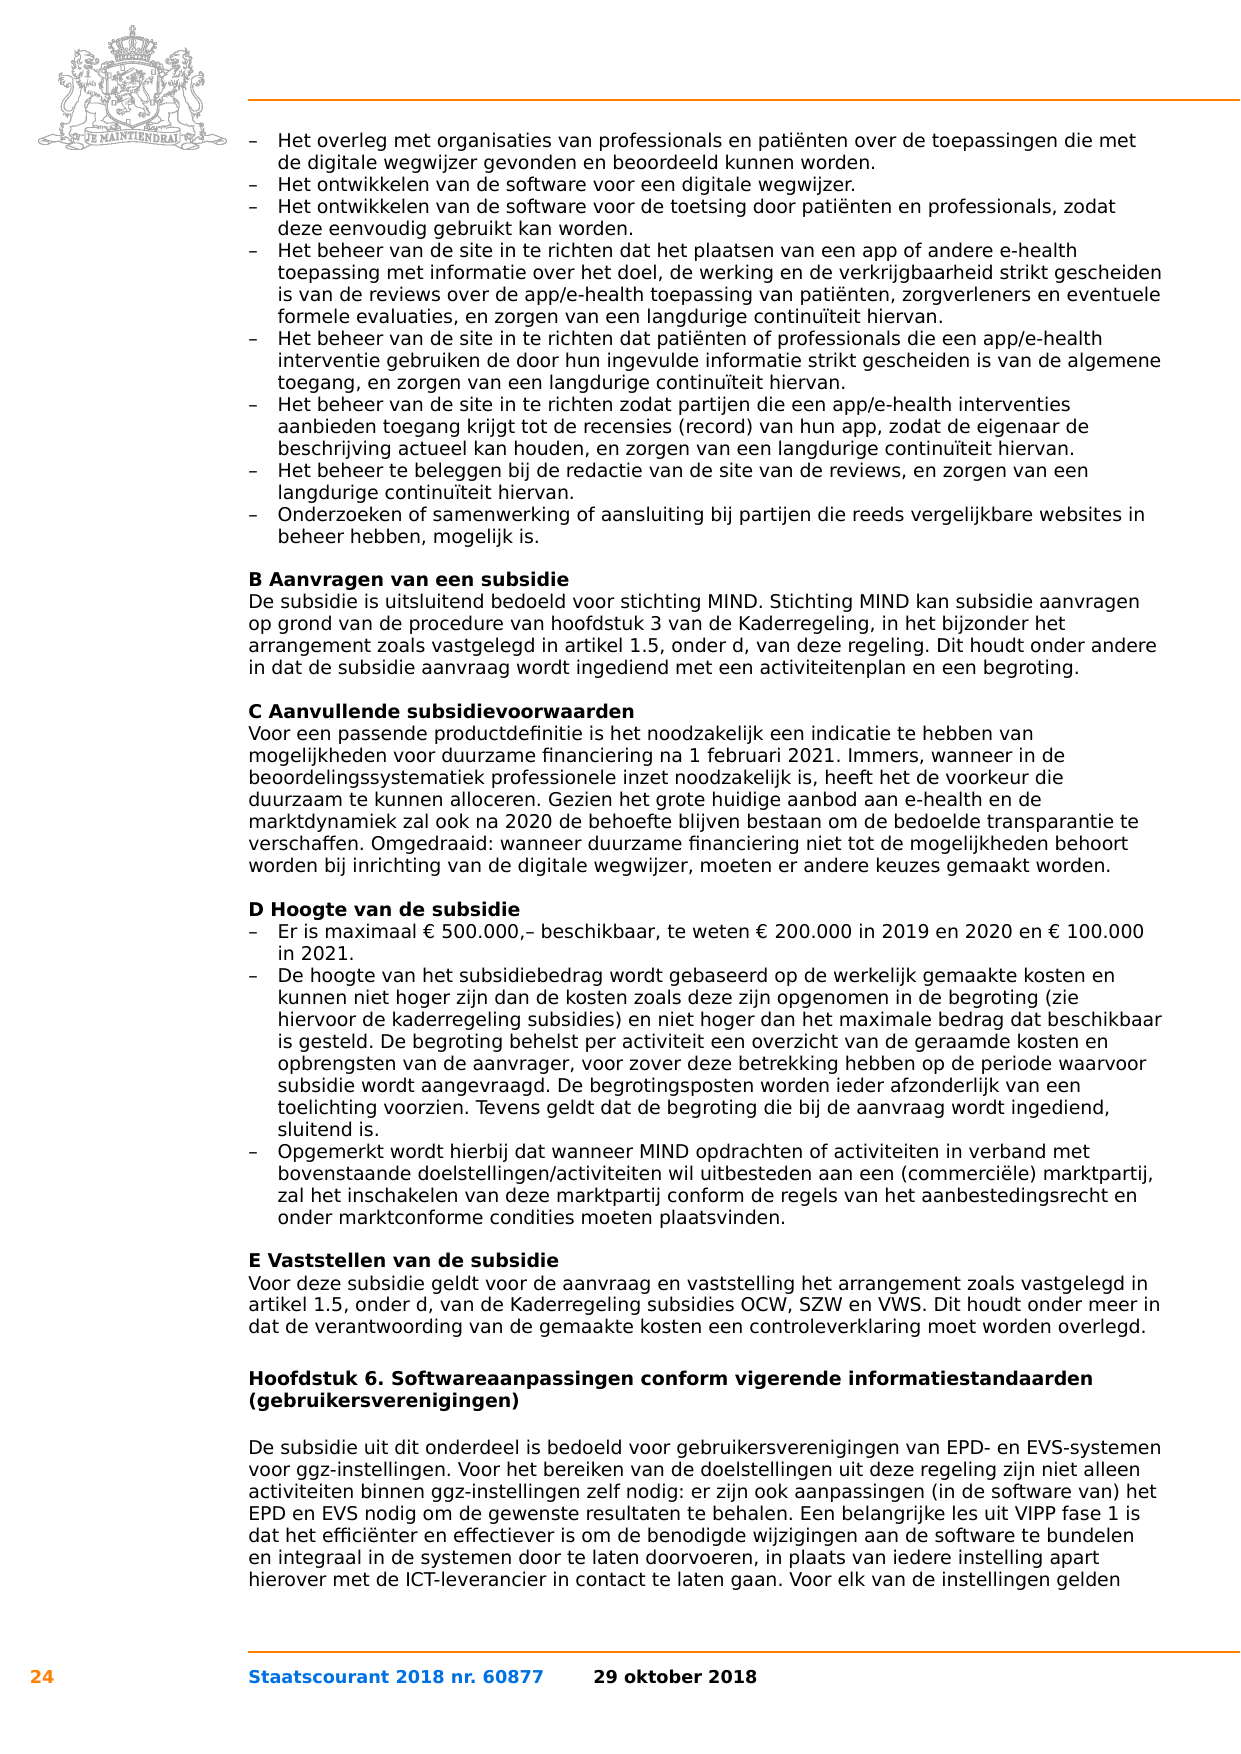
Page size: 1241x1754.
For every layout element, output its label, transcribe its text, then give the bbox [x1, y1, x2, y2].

text D Hoogte van de subsidie [248, 899, 1163, 921]
text De subsidie uit dit onderdeel is bedoeld voor gebruikersverenigingen van EPD- en EVS-systemen voor ggz-instellingen. Voor het bereiken van de doelstellingen uit deze regeling zijn niet alleen activiteiten binnen ggz-instellingen zelf nodig: er zijn ook aanpassingen (in de software van) het EPD en EVS nodig om de gewenste resultaten te behalen. Een belangrijke les uit VIPP fase 1 is dat het efficiënter en effectiever is om de benodigde wijzigingen aan de software te bundelen en integraal in de systemen door te laten doorvoeren, in plaats van iedere instelling apart hierover met de ICT-leverancier in contact te laten gaan. Voor elk van de instellingen gelden [248, 1437, 1163, 1591]
text – Het overleg met organisaties van professionals en patiënten over de toepassingen die met de digitale wegwijzer gevonden en beoordeeld kunnen worden. [248, 130, 1163, 174]
text B Aanvragen van een subsidie [248, 569, 1163, 591]
text – Het beheer van de site in te richten zodat partijen die een app/e-health interventies aanbieden toegang krijgt tot de recensies (record) van hun app, zodat de eigenaar de beschrijving actueel kan houden, en zorgen van een langdurige continuïteit hiervan. [248, 394, 1163, 459]
text – Het beheer van de site in te richten dat patiënten of professionals die een app/e-health interventie gebruiken de door hun ingevulde informatie strikt gescheiden is van de algemene toegang, en zorgen van een langdurige continuïteit hiervan. [248, 328, 1163, 394]
text Voor deze subsidie geldt voor de aanvraag en vaststelling het arrangement zoals vastgelegd in artikel 1.5, onder d, van de Kaderregeling subsidies OCW, SZW en VWS. Dit houdt onder meer in dat de verantwoording van de gemaakte kosten een controleverklaring moet worden overlegd. [248, 1272, 1163, 1338]
text C Aanvullende subsidievoorwaarden [248, 701, 1163, 723]
text – Het ontwikkelen van de software voor een digitale wegwijzer. [248, 174, 1163, 196]
text Voor een passende productdefinitie is het noodzakelijk een indicatie te hebben van mogelijkheden voor duurzame financiering na 1 februari 2021. Immers, wanneer in de beoordelingssystematiek professionele inzet noodzakelijk is, heeft het de voorkeur die duurzaam te kunnen alloceren. Gezien het grote huidige aanbod aan e-health en de marktdynamiek zal ook na 2020 de behoefte blijven bestaan om de bedoelde transparantie te verschaffen. Omgedraaid: wanneer duurzame financiering niet tot de mogelijkheden behoort worden bij inrichting van de digitale wegwijzer, moeten er andere keuzes gemaakt worden. [248, 723, 1163, 877]
text – De hoogte van het subsidiebedrag wordt gebaseerd op de werkelijk gemaakte kosten en kunnen niet hoger zijn dan de kosten zoals deze zijn opgenomen in de begroting (zie hiervoor de kaderregeling subsidies) en niet hoger dan het maximale bedrag dat beschikbaar is gesteld. De begroting behelst per activiteit een overzicht van de geraamde kosten en opbrengsten van de aanvrager, voor zover deze betrekking hebben op de periode waarvoor subsidie wordt aangevraagd. De begrotingsposten worden ieder afzonderlijk van een toelichting voorzien. Tevens geldt dat de begroting die bij de aanvraag wordt ingediend, sluitend is. [248, 965, 1163, 1141]
picture [38, 25, 227, 150]
text – Opgemerkt wordt hierbij dat wanneer MIND opdrachten of activiteiten in verband met bovenstaande doelstellingen/activiteiten wil uitbesteden aan een (commerciële) marktpartij, zal het inschakelen van deze marktpartij conform de regels van het aanbestedingsrecht en onder marktconforme condities moeten plaatsvinden. [248, 1141, 1163, 1228]
text – Het beheer van de site in te richten dat het plaatsen van een app of andere e-health toepassing met informatie over het doel, de werking en de verkrijgbaarheid strikt gescheiden is van de reviews over de app/e-health toepassing van patiënten, zorgverleners en eventuele formele evaluaties, en zorgen van een langdurige continuïteit hiervan. [248, 240, 1163, 328]
subtitle Hoofdstuk 6. Softwareaanpassingen conform vigerende informatiestandaarden (gebruikersverenigingen) [248, 1368, 1163, 1412]
text De subsidie is uitsluitend bedoeld voor stichting MIND. Stichting MIND kan subsidie aanvragen op grond van de procedure van hoofdstuk 3 van de Kaderregeling, in het bijzonder het arrangement zoals vastgelegd in artikel 1.5, onder d, van deze regeling. Dit houdt onder andere in dat de subsidie aanvraag wordt ingediend met een activiteitenplan en een begroting. [248, 591, 1163, 679]
text – Het ontwikkelen van de software voor de toetsing door patiënten en professionals, zodat deze eenvoudig gebruikt kan worden. [248, 196, 1163, 240]
text – Onderzoeken of samenwerking of aansluiting bij partijen die reeds vergelijkbare websites in beheer hebben, mogelijk is. [248, 503, 1163, 547]
text – Het beheer te beleggen bij de redactie van de site van de reviews, en zorgen van een langdurige continuïteit hiervan. [248, 459, 1163, 503]
text – Er is maximaal € 500.000,– beschikbaar, te weten € 200.000 in 2019 en 2020 en € 100.000 in 2021. [248, 921, 1163, 965]
text E Vaststellen van de subsidie [248, 1250, 1163, 1272]
